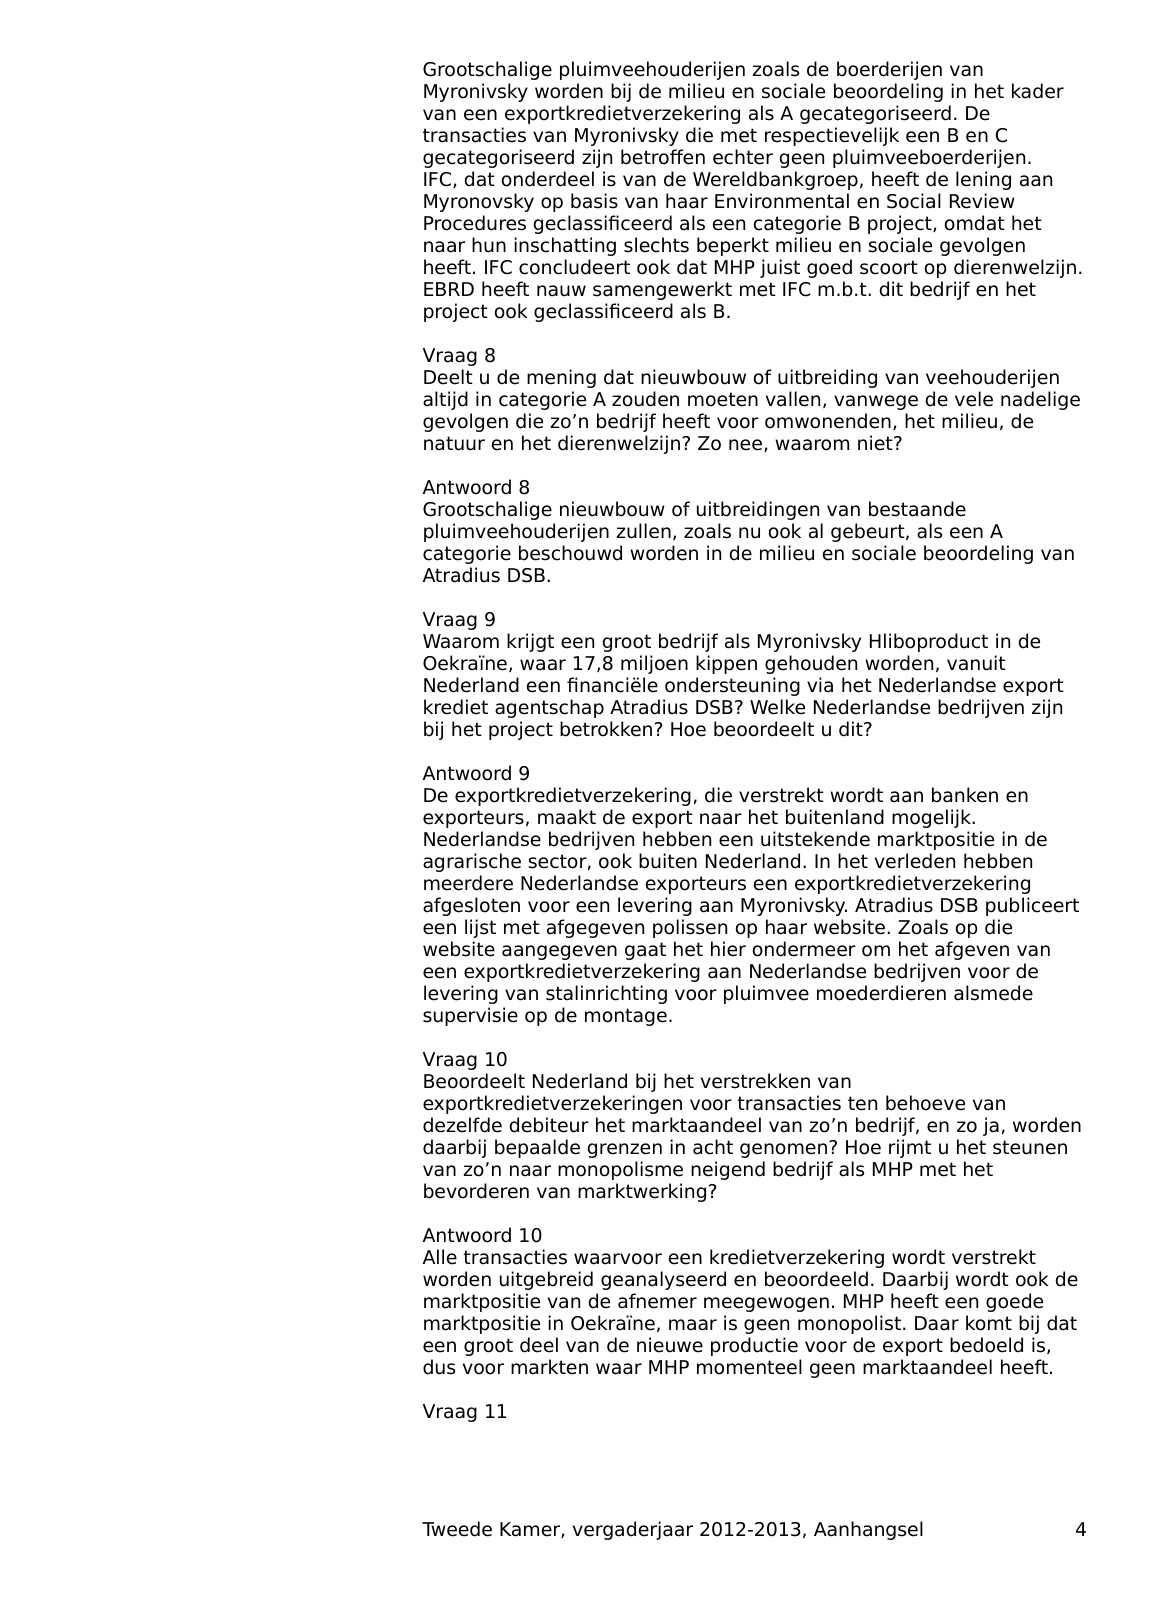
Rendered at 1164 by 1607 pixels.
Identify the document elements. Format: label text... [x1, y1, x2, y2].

text Grootschalige nieuwbouw of uitbreidingen van bestaande pluimveehouderijen zullen, zoals nu ook al gebeurt, als een A categorie beschouwd worden in de milieu en sociale beoordeling van Atradius DSB. [422, 499, 1087, 587]
text IFC, dat onderdeel is van de Wereldbankgroep, heeft de lening aan Myronovsky op basis van haar Environmental en Social Review Procedures geclassificeerd als een categorie B project, omdat het naar hun inschatting slechts beperkt milieu en sociale gevolgen heeft. IFC concludeert ook dat MHP juist goed scoort op dierenwelzijn. [422, 169, 1087, 279]
text De exportkredietverzekering, die verstrekt wordt aan banken en exporteurs, maakt de export naar het buitenland mogelijk. Nederlandse bedrijven hebben een uitstekende marktpositie in de agrarische sector, ook buiten Nederland. In het verleden hebben meerdere Nederlandse exporteurs een exportkredietverzekering afgesloten voor een levering aan Myronivsky. Atradius DSB publiceert een lijst met afgegeven polissen op haar website. Zoals op die website aangegeven gaat het hier ondermeer om het afgeven van een exportkredietverzekering aan Nederlandse bedrijven voor de levering van stalinrichting voor pluimvee moederdieren alsmede supervisie op de montage. [422, 785, 1087, 1027]
text Alle transacties waarvoor een kredietverzekering wordt verstrekt worden uitgebreid geanalyseerd en beoordeeld. Daarbij wordt ook de marktpositie van de afnemer meegewogen. MHP heeft een goede marktpositie in Oekraïne, maar is geen monopolist. Daar komt bij dat een groot deel van de nieuwe productie voor de export bedoeld is, dus voor markten waar MHP momenteel geen marktaandeel heeft. [422, 1247, 1087, 1379]
text Vraag 9 [422, 609, 1087, 631]
text Antwoord 10 [422, 1225, 1087, 1247]
text Waarom krijgt een groot bedrijf als Myronivsky Hliboproduct in de Oekraïne, waar 17,8 miljoen kippen gehouden worden, vanuit Nederland een financiële ondersteuning via het Nederlandse export krediet agentschap Atradius DSB? Welke Nederlandse bedrijven zijn bij het project betrokken? Hoe beoordeelt u dit? [422, 631, 1087, 741]
text Vraag 11 [422, 1401, 1087, 1423]
text Vraag 8 [422, 345, 1087, 367]
text EBRD heeft nauw samengewerkt met IFC m.b.t. dit bedrijf en het project ook geclassificeerd als B. [422, 279, 1087, 323]
text Beoordeelt Nederland bij het verstrekken van exportkredietverzekeringen voor transacties ten behoeve van dezelfde debiteur het marktaandeel van zo’n bedrijf, en zo ja, worden daarbij bepaalde grenzen in acht genomen? Hoe rijmt u het steunen van zo’n naar monopolisme neigend bedrijf als MHP met het bevorderen van marktwerking? [422, 1071, 1087, 1203]
text Vraag 10 [422, 1049, 1087, 1071]
text Deelt u de mening dat nieuwbouw of uitbreiding van veehouderijen altijd in categorie A zouden moeten vallen, vanwege de vele nadelige gevolgen die zo’n bedrijf heeft voor omwonenden, het milieu, de natuur en het dierenwelzijn? Zo nee, waarom niet? [422, 367, 1087, 455]
text Antwoord 9 [422, 763, 1087, 785]
text Grootschalige pluimveehouderijen zoals de boerderijen van Myronivsky worden bij de milieu en sociale beoordeling in het kader van een exportkredietverzekering als A gecategoriseerd. De transacties van Myronivsky die met respectievelijk een B en C gecategoriseerd zijn betroffen echter geen pluimveeboerderijen. [422, 59, 1087, 169]
text Antwoord 8 [422, 477, 1087, 499]
